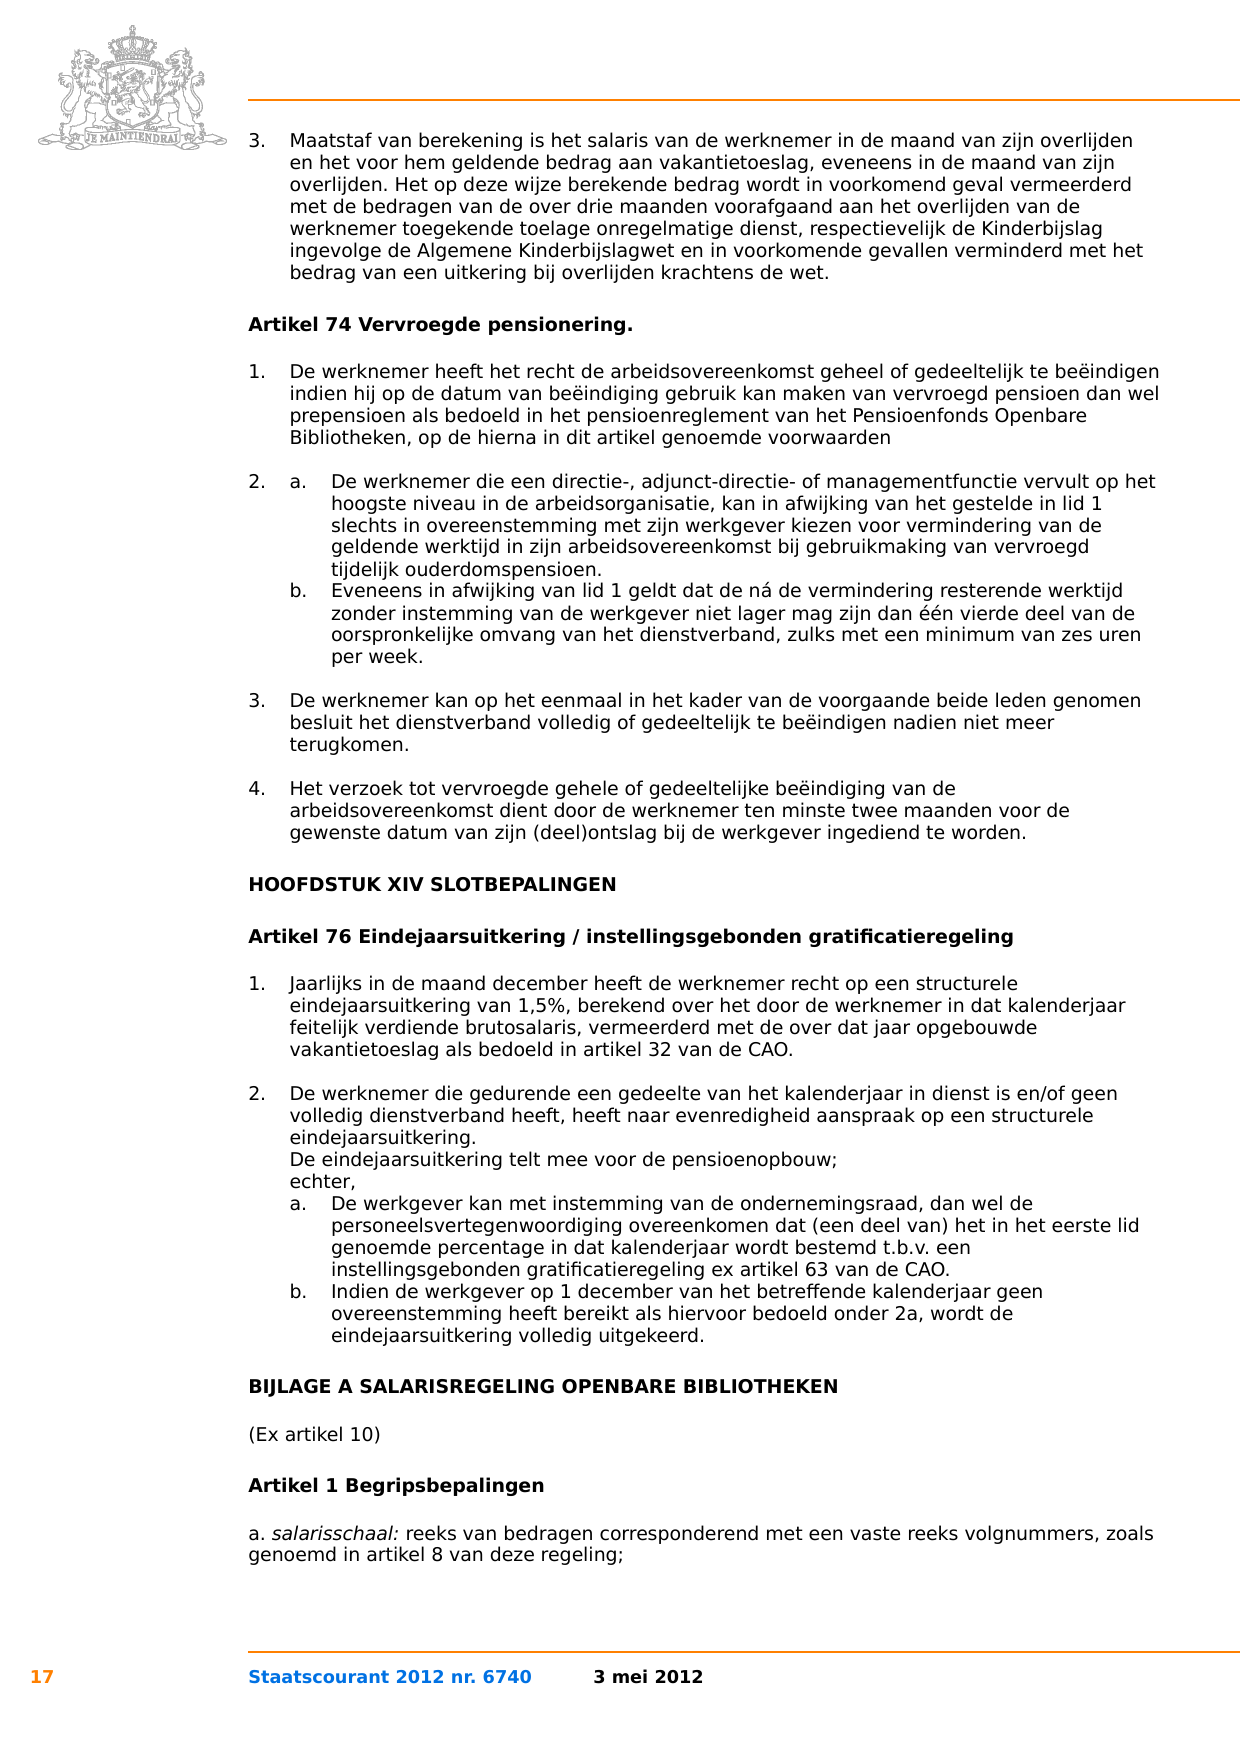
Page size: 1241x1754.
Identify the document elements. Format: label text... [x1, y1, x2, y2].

subtitle BIJLAGE A SALARISREGELING OPENBARE BIBLIOTHEKEN [248, 1376, 1163, 1398]
text 2. De werknemer die gedurende een gedeelte van het kalenderjaar in dienst is en/of geen volledig dienstverband heeft, heeft naar evenredigheid aanspraak op een structurele eindejaarsuitkering. [248, 1083, 1163, 1149]
subtitle Artikel 76 Eindejaarsuitkering / instellingsgebonden gratificatieregeling [248, 926, 1163, 948]
text 1. De werknemer heeft het recht de arbeidsovereenkomst geheel of gedeeltelijk te beëindigen indien hij op de datum van beëindiging gebruik kan maken van vervroegd pensioen dan wel prepensioen als bedoeld in het pensioenreglement van het Pensioenfonds Openbare Bibliotheken, op de hierna in dit artikel genoemde voorwaarden [248, 361, 1163, 449]
text 3. Maatstaf van berekening is het salaris van de werknemer in de maand van zijn overlijden en het voor hem geldende bedrag aan vakantietoeslag, eveneens in de maand van zijn overlijden. Het op deze wijze berekende bedrag wordt in voorkomend geval vermeerderd met de bedragen van de over drie maanden voorafgaand aan het overlijden van de werknemer toegekende toelage onregelmatige dienst, respectievelijk de Kinderbijslag ingevolge de Algemene Kinderbijslagwet en in voorkomende gevallen verminderd met het bedrag van een uitkering bij overlijden krachtens de wet. [248, 130, 1163, 284]
text a. De werkgever kan met instemming van de ondernemingsraad, dan wel de personeelsvertegenwoordiging overeenkomen dat (een deel van) het in het eerste lid genoemde percentage in dat kalenderjaar wordt bestemd t.b.v. een instellingsgebonden gratificatieregeling ex artikel 63 van de CAO. [289, 1193, 1163, 1281]
subtitle Artikel 1 Begripsbepalingen [248, 1475, 1163, 1497]
text 4. Het verzoek tot vervroegde gehele of gedeeltelijke beëindiging van de arbeidsovereenkomst dient door de werknemer ten minste twee maanden voor de gewenste datum van zijn (deel)ontslag bij de werkgever ingediend te worden. [248, 778, 1163, 844]
text (Ex artikel 10) [248, 1423, 1163, 1445]
text 2. a. De werknemer die een directie-, adjunct-directie- of managementfunctie vervult op het hoogste niveau in de arbeidsorganisatie, kan in afwijking van het gestelde in lid 1 slechts in overeenstemming met zijn werkgever kiezen voor vermindering van de geldende werktijd in zijn arbeidsovereenkomst bij gebruikmaking van vervroegd tijdelijk ouderdomspensioen. [248, 471, 1163, 580]
text De eindejaarsuitkering telt mee voor de pensioenopbouw; [289, 1149, 1163, 1171]
text b. Eveneens in afwijking van lid 1 geldt dat de ná de vermindering resterende werktijd zonder instemming van de werkgever niet lager mag zijn dan één vierde deel van de oorspronkelijke omvang van het dienstverband, zulks met een minimum van zes uren per week. [289, 580, 1163, 668]
text 3. De werknemer kan op het eenmaal in het kader van de voorgaande beide leden genomen besluit het dienstverband volledig of gedeeltelijk te beëindigen nadien niet meer terugkomen. [248, 690, 1163, 756]
subtitle HOOFDSTUK XIV SLOTBEPALINGEN [248, 874, 1163, 896]
subtitle Artikel 74 Vervroegde pensionering. [248, 314, 1163, 336]
text echter, [289, 1171, 1163, 1193]
picture [38, 25, 227, 150]
text 1. Jaarlijks in de maand december heeft de werknemer recht op een structurele eindejaarsuitkering van 1,5%, berekend over het door de werknemer in dat kalenderjaar feitelijk verdiende brutosalaris, vermeerderd met de over dat jaar opgebouwde vakantietoeslag als bedoeld in artikel 32 van de CAO. [248, 973, 1163, 1061]
text a. salarisschaal: reeks van bedragen corresponderend met een vaste reeks volgnummers, zoals genoemd in artikel 8 van deze regeling; [248, 1522, 1163, 1566]
text b. Indien de werkgever op 1 december van het betreffende kalenderjaar geen overeenstemming heeft bereikt als hiervoor bedoeld onder 2a, wordt de eindejaarsuitkering volledig uitgekeerd. [289, 1281, 1163, 1346]
